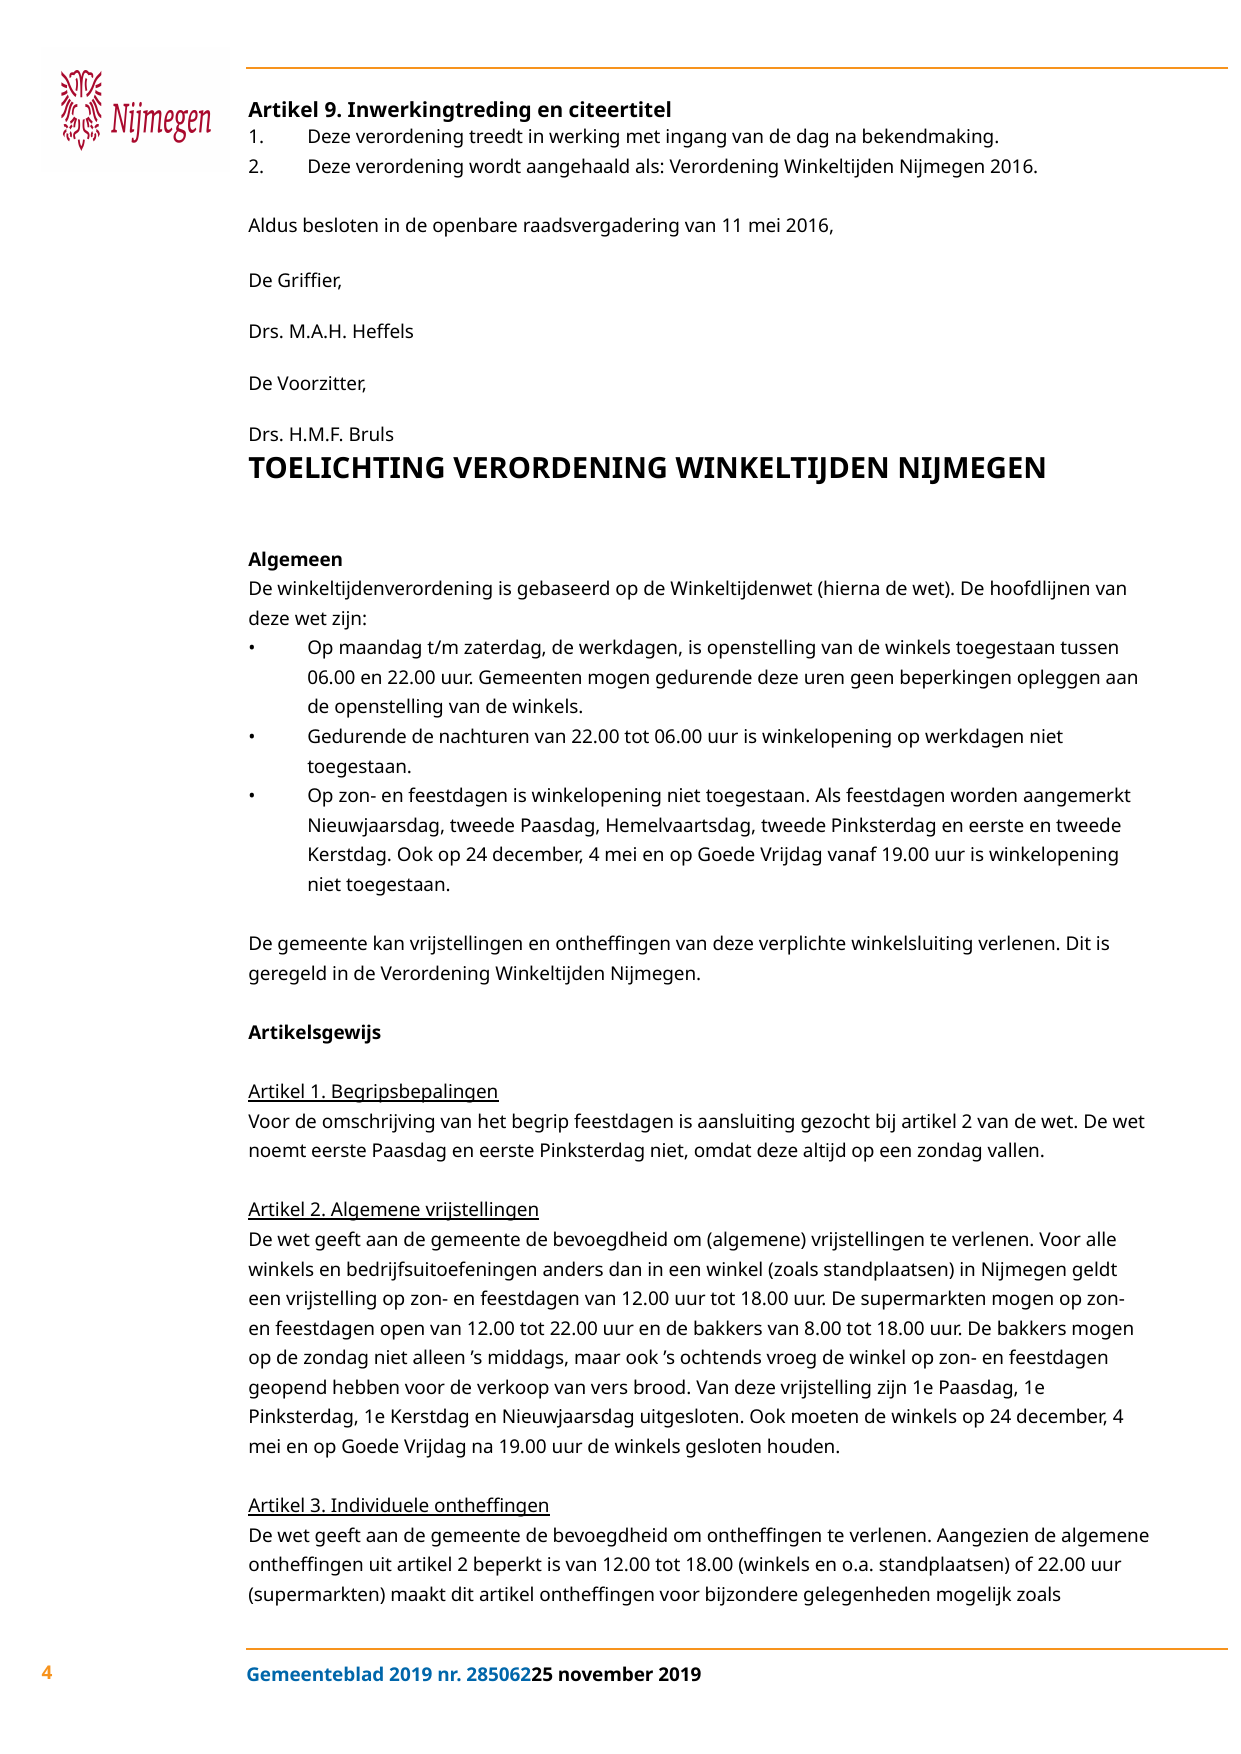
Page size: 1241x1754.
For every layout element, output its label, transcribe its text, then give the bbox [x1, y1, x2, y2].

list Op maandag t/m zaterdag, de werkdagen, is openstelling van de winkels toegestaan tussen 06.00 en 22.00 uur. Gemeenten mogen gedurende deze uren geen beperkingen opleggen aan de openstelling van de winkels. [248, 634, 1152, 719]
list Deze verordening treedt in werking met ingang van de dag na bekendmaking. [248, 123, 1152, 149]
list Gedurende de nachturen van 22.00 tot 06.00 uur is winkelopening op werkdagen niet toegestaan. [248, 723, 1152, 779]
text Artikel 1. Begripsbepalingen [248, 1078, 1152, 1104]
text Aldus besloten in de openbare raadsvergadering van 11 mei 2016, [248, 212, 1152, 238]
text De winkeltijdenverordening is gebaseerd op de Winkeltijdenwet (hierna de wet). De hoofdlijnen van deze wet zijn: [248, 575, 1152, 631]
text De wet geeft aan de gemeente de bevoegdheid om (algemene) vrijstellingen te verlenen. Voor alle winkels en bedrijfsuitoefeningen anders dan in een winkel (zoals standplaatsen) in Nijmegen geldt een vrijstelling op zon- en feestdagen van 12.00 uur tot 18.00 uur. De supermarkten mogen op zon- en feestdagen open van 12.00 tot 22.00 uur en de bakkers van 8.00 tot 18.00 uur. De bakkers mogen op de zondag niet alleen ’s middags, maar ook ’s ochtends vroeg de winkel op zon- en feestdagen geopend hebben voor de verkoop van vers brood. Van deze vrijstelling zijn 1e Paasdag, 1e Pinksterdag, 1e Kerstdag en Nieuwjaarsdag uitgesloten. Ook moeten de winkels op 24 december, 4 mei en op Goede Vrijdag na 19.00 uur de winkels gesloten houden. [248, 1226, 1152, 1459]
list Op zon- en feestdagen is winkelopening niet toegestaan. Als feestdagen worden aangemerkt Nieuwjaarsdag, tweede Paasdag, Hemelvaartsdag, tweede Pinksterdag en eerste en tweede Kerstdag. Ook op 24 december, 4 mei en op Goede Vrijdag vanaf 19.00 uur is winkelopening niet toegestaan. [248, 782, 1152, 897]
text Artikel 9. Inwerkingtreding en citeertitel [248, 95, 1152, 123]
text Artikel 3. Individuele ontheffingen [248, 1492, 1152, 1518]
text Drs. H.M.F. Bruls [248, 422, 1152, 447]
text Artikelsgewijs [248, 1019, 1152, 1045]
text TOELICHTING VERORDENING WINKELTIJDEN NIJMEGEN [248, 447, 1152, 487]
text De Griffier, [248, 267, 1152, 293]
list Deze verordening wordt aangehaald als: Verordening Winkeltijden Nijmegen 2016. [248, 153, 1152, 178]
text De Voorzitter, [248, 370, 1152, 396]
text Artikel 2. Algemene vrijstellingen [248, 1197, 1152, 1222]
text Voor de omschrijving van het begrip feestdagen is aansluiting gezocht bij artikel 2 van de wet. De wet noemt eerste Paasdag en eerste Pinksterdag niet, omdat deze altijd op een zondag vallen. [248, 1108, 1152, 1163]
text De wet geeft aan de gemeente de bevoegdheid om ontheffingen te verlenen. Aangezien de algemene ontheffingen uit artikel 2 beperkt is van 12.00 tot 18.00 (winkels en o.a. standplaatsen) of 22.00 uur (supermarkten) maakt dit artikel ontheffingen voor bijzondere gelegenheden mogelijk zoals [248, 1522, 1152, 1607]
picture [41, 47, 231, 172]
text De gemeente kan vrijstellingen en ontheffingen van deze verplichte winkelsluiting verlenen. Dit is geregeld in de Verordening Winkeltijden Nijmegen. [248, 930, 1152, 986]
text Algemeen [248, 546, 1152, 572]
text Drs. M.A.H. Heffels [248, 319, 1152, 344]
